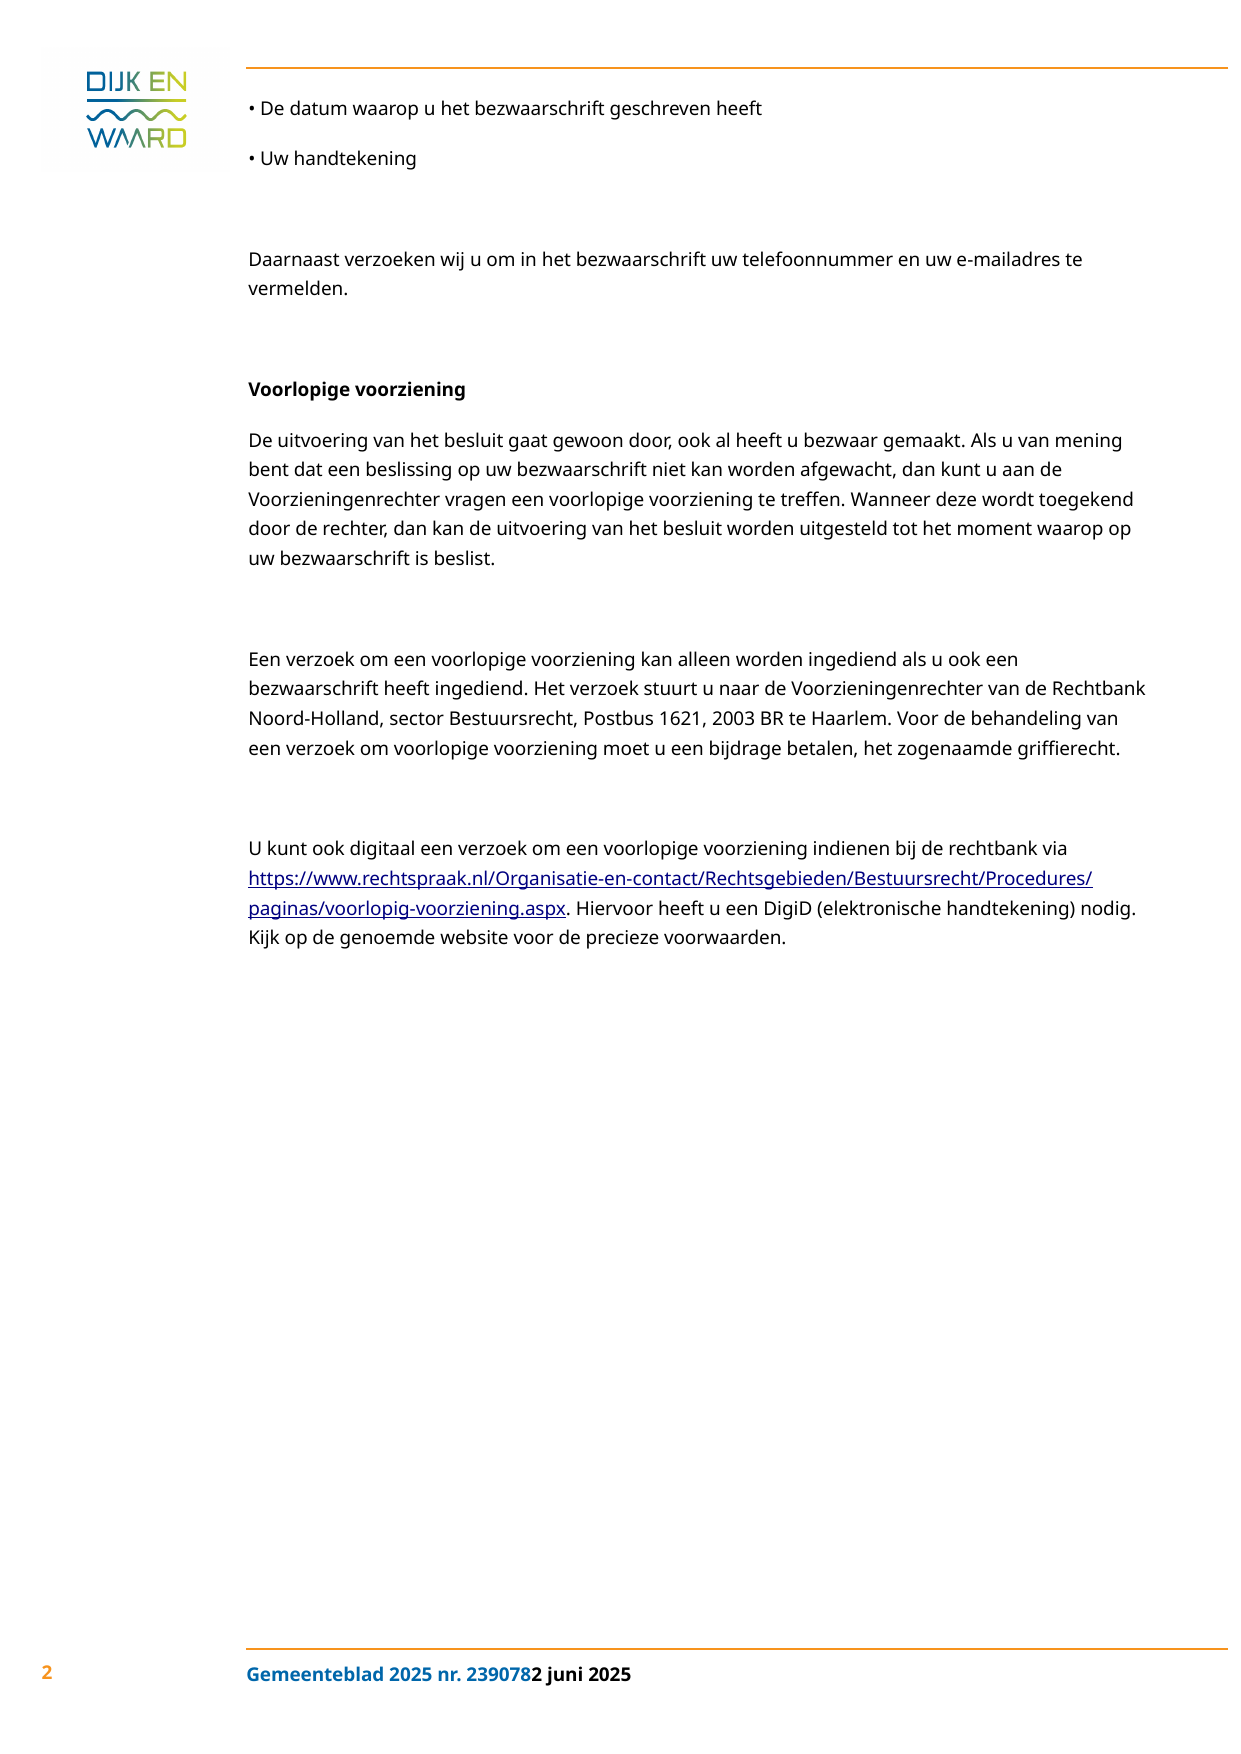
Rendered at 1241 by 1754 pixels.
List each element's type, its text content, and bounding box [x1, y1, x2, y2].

text De uitvoering van het besluit gaat gewoon door, ook al heeft u bezwaar gemaakt. Als u van mening bent dat een beslissing op uw bezwaarschrift niet kan worden afgewacht, dan kunt u aan de Voorzieningenrechter vragen een voorlopige voorziening te treffen. Wanneer deze wordt toegekend door de rechter, dan kan de uitvoering van het besluit worden uitgesteld tot het moment waarop op uw bezwaarschrift is beslist. [248, 427, 1152, 571]
text Een verzoek om een voorlopige voorziening kan alleen worden ingediend als u ook een bezwaarschrift heeft ingediend. Het verzoek stuurt u naar de Voorzieningenrechter van de Rechtbank Noord-Holland, sector Bestuursrecht, Postbus 1621, 2003 BR te Haarlem. Voor de behandeling van een verzoek om voorlopige voorziening moet u een bijdrage betalen, het zogenaamde griffierecht. [248, 646, 1152, 761]
text • De datum waarop u het bezwaarschrift geschreven heeft [248, 95, 1152, 121]
picture [41, 47, 231, 172]
text Daarnaast verzoeken wij u om in het bezwaarschrift uw telefoonnummer en uw e-mailadres te vermelden. [248, 246, 1152, 301]
text U kunt ook digitaal een verzoek om een voorlopige voorziening indienen bij de rechtbank via https://www.rechtspraak.nl/Organisatie-en-contact/Rechtsgebieden/Bestuursrecht/Procedures/paginas/voorlopig-voorziening.aspx. Hiervoor heeft u een DigiD (elektronische handtekening) nodig. Kijk op de genoemde website voor de precieze voorwaarden. [248, 836, 1152, 950]
text Voorlopige voorziening [248, 376, 1152, 402]
text • Uw handtekening [248, 145, 1152, 171]
